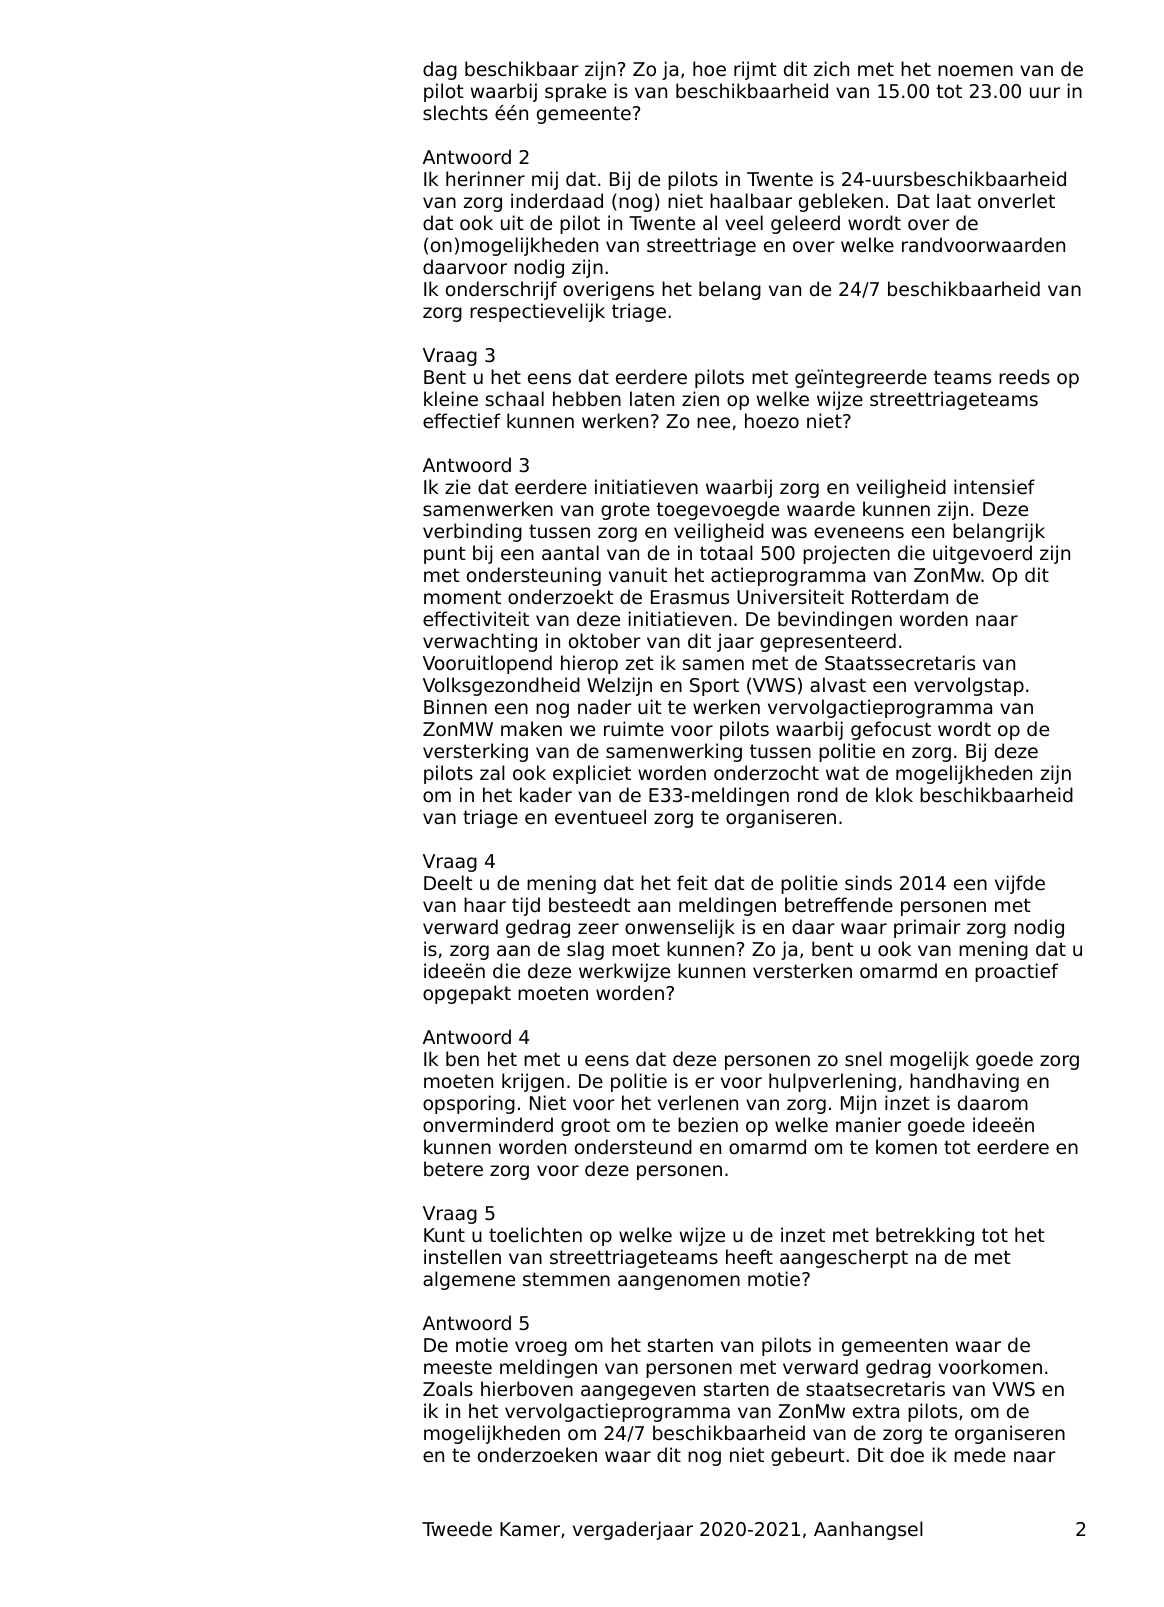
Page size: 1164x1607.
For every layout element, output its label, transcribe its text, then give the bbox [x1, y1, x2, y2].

text Vooruitlopend hierop zet ik samen met de Staatssecretaris van Volksgezondheid Welzijn en Sport (VWS) alvast een vervolgstap. Binnen een nog nader uit te werken vervolgactieprogramma van ZonMW maken we ruimte voor pilots waarbij gefocust wordt op de versterking van de samenwerking tussen politie en zorg. Bij deze pilots zal ook expliciet worden onderzocht wat de mogelijkheden zijn om in het kader van de E33-meldingen rond de klok beschikbaarheid van triage en eventueel zorg te organiseren. [422, 653, 1087, 829]
text Ik herinner mij dat. Bij de pilots in Twente is 24-uursbeschikbaarheid van zorg inderdaad (nog) niet haalbaar gebleken. Dat laat onverlet dat ook uit de pilot in Twente al veel geleerd wordt over de (on)mogelijkheden van streettriage en over welke randvoorwaarden daarvoor nodig zijn. [422, 169, 1087, 279]
text Ik onderschrijf overigens het belang van de 24/7 beschikbaarheid van zorg respectievelijk triage. [422, 279, 1087, 323]
text Vraag 3 [422, 345, 1087, 367]
text Bent u het eens dat eerdere pilots met geïntegreerde teams reeds op kleine schaal hebben laten zien op welke wijze streettriageteams effectief kunnen werken? Zo nee, hoezo niet? [422, 367, 1087, 433]
text Kunt u toelichten op welke wijze u de inzet met betrekking tot het instellen van streettriageteams heeft aangescherpt na de met algemene stemmen aangenomen motie? [422, 1225, 1087, 1291]
text Antwoord 2 [422, 147, 1087, 169]
text Deelt u de mening dat het feit dat de politie sinds 2014 een vijfde van haar tijd besteedt aan meldingen betreffende personen met verward gedrag zeer onwenselijk is en daar waar primair zorg nodig is, zorg aan de slag moet kunnen? Zo ja, bent u ook van mening dat u ideeën die deze werkwijze kunnen versterken omarmd en proactief opgepakt moeten worden? [422, 873, 1087, 1005]
text De motie vroeg om het starten van pilots in gemeenten waar de meeste meldingen van personen met verward gedrag voorkomen. Zoals hierboven aangegeven starten de staatsecretaris van VWS en ik in het vervolgactieprogramma van ZonMw extra pilots, om de mogelijkheden om 24/7 beschikbaarheid van de zorg te organiseren en te onderzoeken waar dit nog niet gebeurt. Dit doe ik mede naar [422, 1335, 1087, 1467]
text Ik zie dat eerdere initiatieven waarbij zorg en veiligheid intensief samenwerken van grote toegevoegde waarde kunnen zijn. Deze verbinding tussen zorg en veiligheid was eveneens een belangrijk punt bij een aantal van de in totaal 500 projecten die uitgevoerd zijn met ondersteuning vanuit het actieprogramma van ZonMw. Op dit moment onderzoekt de Erasmus Universiteit Rotterdam de effectiviteit van deze initiatieven. De bevindingen worden naar verwachting in oktober van dit jaar gepresenteerd. [422, 477, 1087, 653]
text Vraag 5 [422, 1203, 1087, 1225]
text Vraag 4 [422, 851, 1087, 873]
text dag beschikbaar zijn? Zo ja, hoe rijmt dit zich met het noemen van de pilot waarbij sprake is van beschikbaarheid van 15.00 tot 23.00 uur in slechts één gemeente? [422, 59, 1087, 125]
text Ik ben het met u eens dat deze personen zo snel mogelijk goede zorg moeten krijgen. De politie is er voor hulpverlening, handhaving en opsporing. Niet voor het verlenen van zorg. Mijn inzet is daarom onverminderd groot om te bezien op welke manier goede ideeën kunnen worden ondersteund en omarmd om te komen tot eerdere en betere zorg voor deze personen. [422, 1049, 1087, 1181]
text Antwoord 5 [422, 1313, 1087, 1335]
text Antwoord 4 [422, 1027, 1087, 1049]
text Antwoord 3 [422, 455, 1087, 477]
